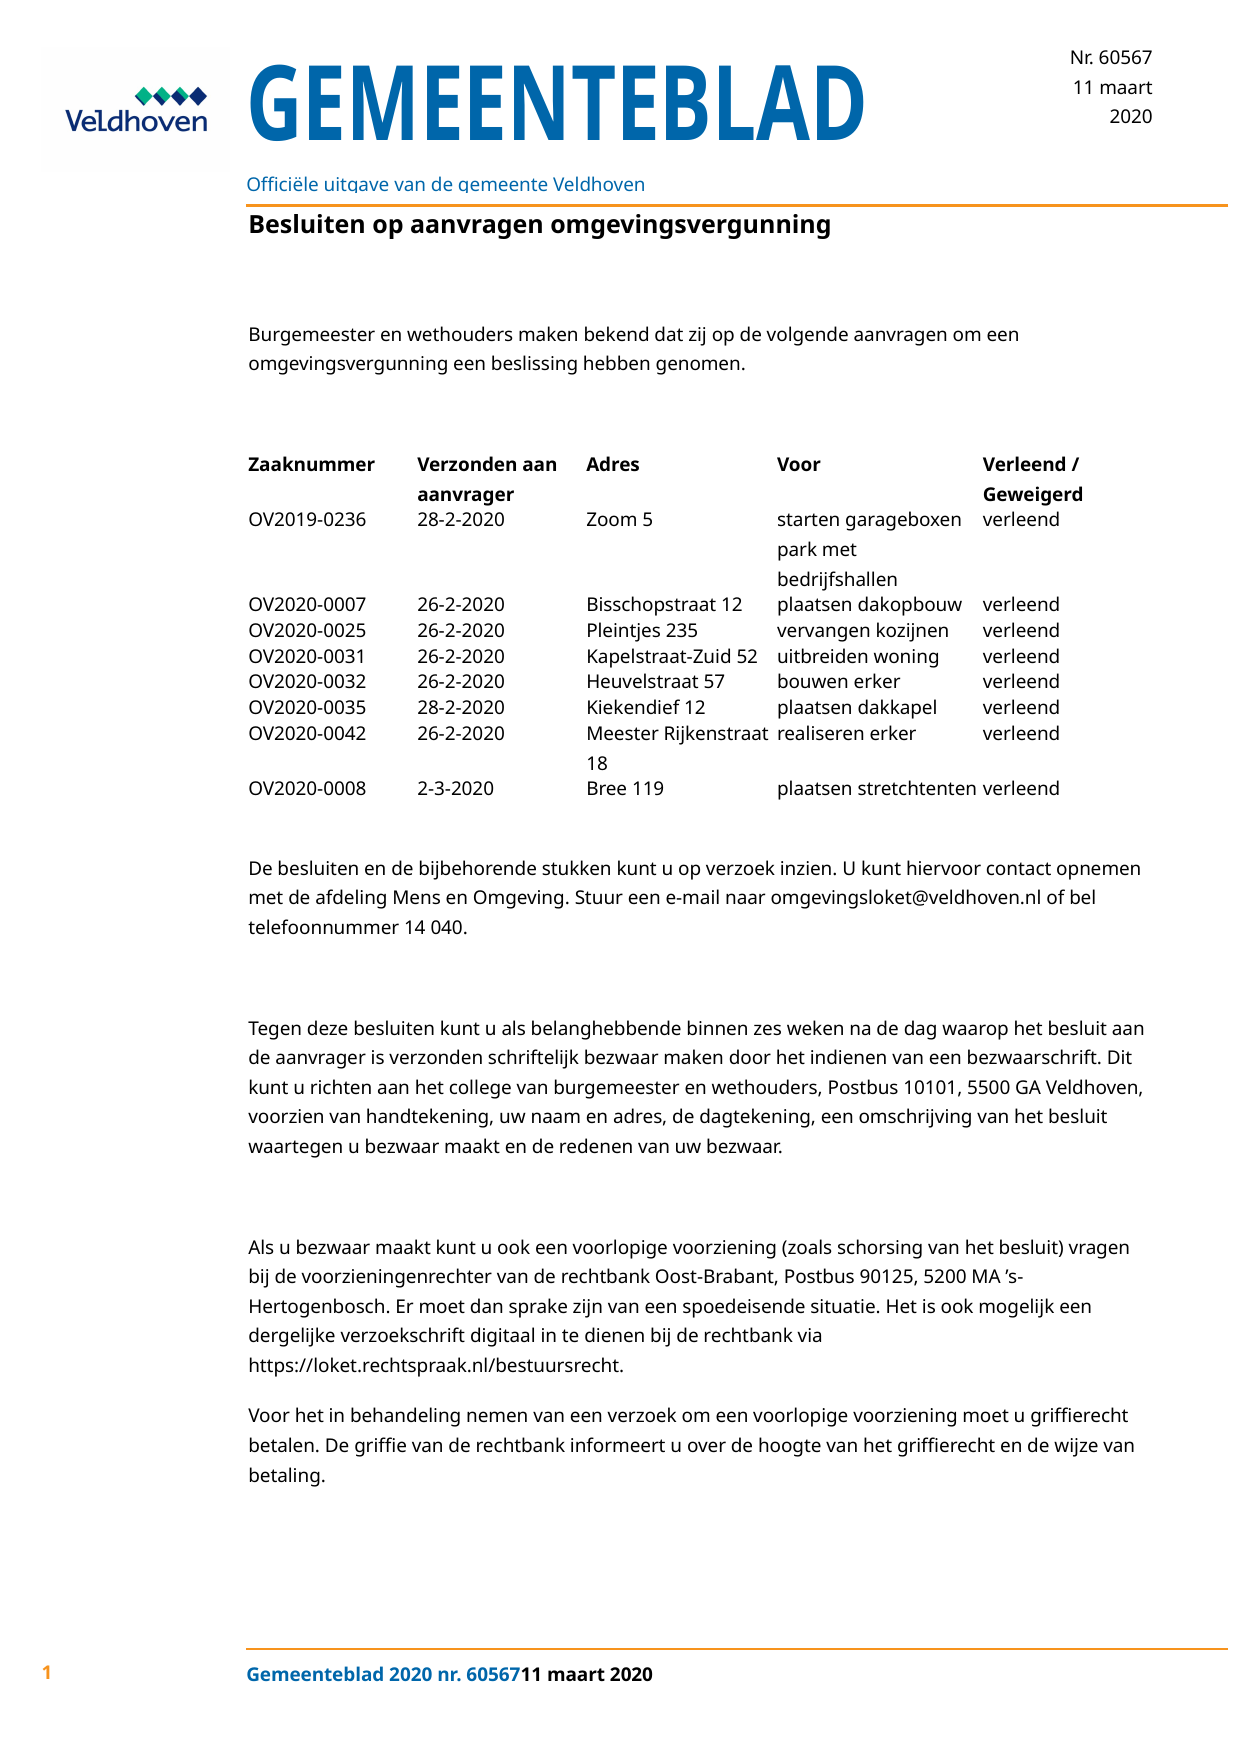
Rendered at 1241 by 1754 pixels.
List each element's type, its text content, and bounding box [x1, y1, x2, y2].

table_cell bouwen erker [777, 669, 983, 694]
table_cell Heuvelstraat 57 [586, 669, 777, 694]
table_cell Meester Rijkenstraat 18 [586, 720, 777, 775]
table_cell OV2020-0025 [248, 617, 417, 643]
text Voor het in behandeling nemen van een verzoek om een voorlopige voorziening moet u griffierecht betalen. De griffie van de rechtbank informeert u over de hoogte van het griffierecht en de wijze van betaling. [248, 1403, 1152, 1488]
table_cell Zoom 5 [586, 507, 777, 591]
table_cell Pleintjes 235 [586, 617, 777, 643]
table_cell OV2020-0007 [248, 591, 417, 617]
table_cell 26-2-2020 [417, 720, 586, 775]
table_cell 26-2-2020 [417, 669, 586, 694]
table_header Zaaknummer [248, 451, 417, 507]
table_cell 26-2-2020 [417, 591, 586, 617]
picture [41, 47, 231, 172]
table_cell 2-3-2020 [417, 775, 586, 801]
table_cell verleend [983, 507, 1152, 591]
table_cell OV2020-0032 [248, 669, 417, 694]
text Besluiten op aanvragen omgevingsvergunning [248, 207, 1152, 241]
table_header Verleend / Geweigerd [983, 451, 1152, 507]
table_cell plaatsen dakopbouw [777, 591, 983, 617]
table_cell plaatsen dakkapel [777, 694, 983, 720]
text Burgemeester en wethouders maken bekend dat zij op de volgende aanvragen om een omgevingsvergunning een beslissing hebben genomen. [248, 321, 1152, 376]
table_cell vervangen kozijnen [777, 617, 983, 643]
table_cell OV2019-0236 [248, 507, 417, 591]
table_cell Kiekendief 12 [586, 694, 777, 720]
table_header Adres [586, 451, 777, 507]
table_cell plaatsen stretchtenten [777, 775, 983, 801]
table_cell verleend [983, 775, 1152, 801]
table_cell 26-2-2020 [417, 643, 586, 669]
table_header Verzonden aan aanvrager [417, 451, 586, 507]
table_cell verleend [983, 617, 1152, 643]
table_cell verleend [983, 669, 1152, 694]
table_cell verleend [983, 643, 1152, 669]
text Tegen deze besluiten kunt u als belanghebbende binnen zes weken na de dag waarop het besluit aan de aanvrager is verzonden schriftelijk bezwaar maken door het indienen van een bezwaarschrift. Dit kunt u richten aan het college van burgemeester en wethouders, Postbus 10101, 5500 GA Veldhoven, voorzien van handtekening, uw naam en adres, de dagtekening, een omschrijving van het besluit waartegen u bezwaar maakt en de redenen van uw bezwaar. [248, 1015, 1152, 1159]
table_cell OV2020-0008 [248, 775, 417, 801]
table_cell Bree 119 [586, 775, 777, 801]
table_cell verleend [983, 591, 1152, 617]
table_cell 28-2-2020 [417, 694, 586, 720]
table_cell Bisschopstraat 12 [586, 591, 777, 617]
table_cell Kapelstraat-Zuid 52 [586, 643, 777, 669]
text De besluiten en de bijbehorende stukken kunt u op verzoek inzien. U kunt hiervoor contact opnemen met de afdeling Mens en Omgeving. Stuur een e-mail naar omgevingsloket@veldhoven.nl of bel telefoonnummer 14 040. [248, 855, 1152, 940]
table_cell uitbreiden woning [777, 643, 983, 669]
text Als u bezwaar maakt kunt u ook een voorlopige voorziening (zoals schorsing van het besluit) vragen bij de voorzieningenrechter van de rechtbank Oost-Brabant, Postbus 90125, 5200 MA ’s-Hertogenbosch. Er moet dan sprake zijn van een spoedeisende situatie. Het is ook mogelijk een dergelijke verzoekschrift digitaal in te dienen bij de rechtbank via https://loket.rechtspraak.nl/bestuursrecht. [248, 1234, 1152, 1378]
table_header Voor [777, 451, 983, 507]
table_cell verleend [983, 720, 1152, 775]
table_cell OV2020-0042 [248, 720, 417, 775]
table_cell verleend [983, 694, 1152, 720]
table_cell OV2020-0035 [248, 694, 417, 720]
table_cell 28-2-2020 [417, 507, 586, 591]
table_cell realiseren erker [777, 720, 983, 775]
table_cell OV2020-0031 [248, 643, 417, 669]
table_cell starten garageboxen park met bedrijfshallen [777, 507, 983, 591]
table_cell 26-2-2020 [417, 617, 586, 643]
